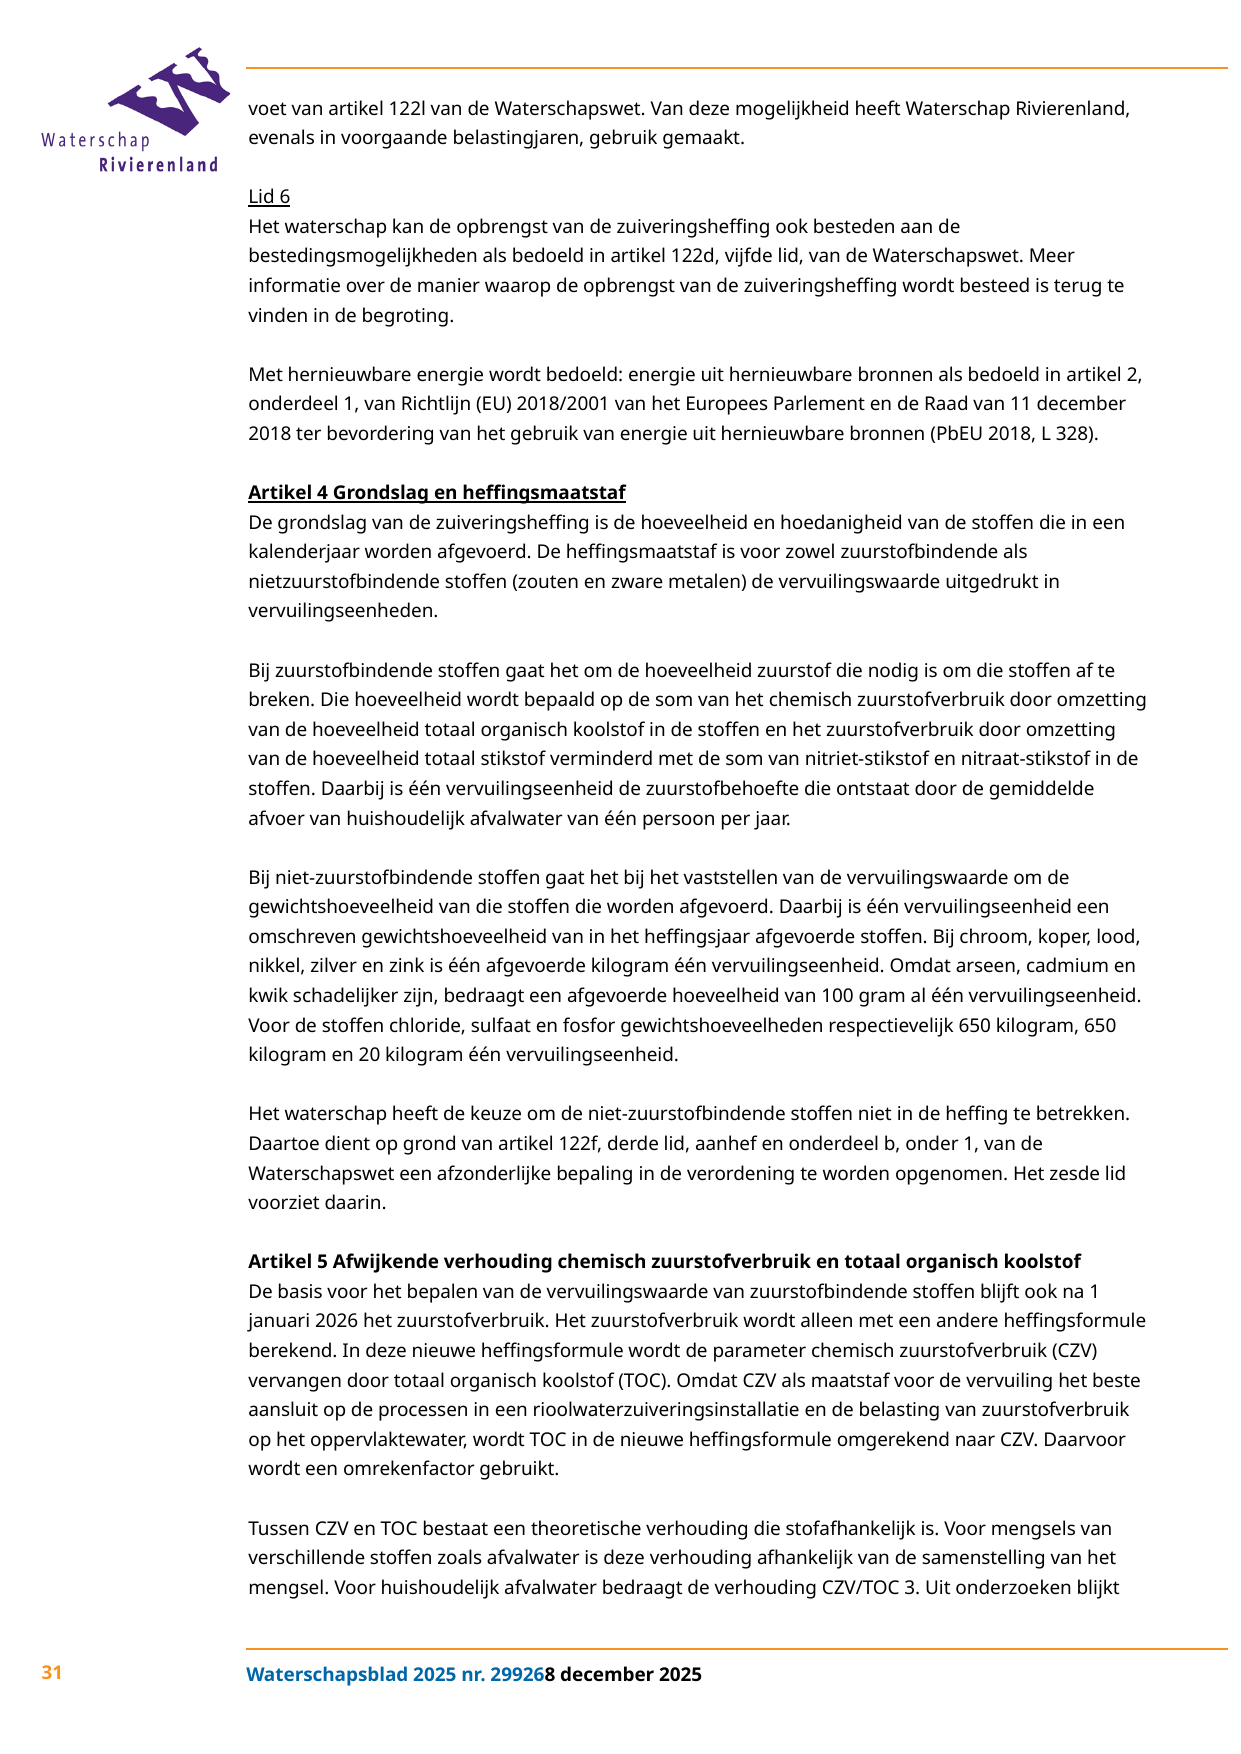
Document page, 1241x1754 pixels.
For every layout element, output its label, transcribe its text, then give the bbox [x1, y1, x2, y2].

picture [41, 47, 231, 172]
text Het waterschap heeft de keuze om de niet-zuurstofbindende stoffen niet in de heffing te betrekken. Daartoe dient op grond van artikel 122f, derde lid, aanhef en onderdeel b, onder 1, van de Waterschapswet een afzonderlijke bepaling in de verordening te worden opgenomen. Het zesde lid voorziet daarin. [248, 1101, 1152, 1215]
text Artikel 4 Grondslag en heffingsmaatstaf [248, 479, 1152, 505]
text Lid 6 [248, 183, 1152, 209]
text De grondslag van de zuiveringsheffing is de hoeveelheid en hoedanigheid van de stoffen die in een kalenderjaar worden afgevoerd. De heffingsmaatstaf is voor zowel zuurstofbindende als nietzuurstofbindende stoffen (zouten en zware metalen) de vervuilingswaarde uitgedrukt in vervuilingseenheden. [248, 509, 1152, 623]
text Met hernieuwbare energie wordt bedoeld: energie uit hernieuwbare bronnen als bedoeld in artikel 2, onderdeel 1, van Richtlijn (EU) 2018/2001 van het Europees Parlement en de Raad van 11 december 2018 ter bevordering van het gebruik van energie uit hernieuwbare bronnen (PbEU 2018, L 328). [248, 361, 1152, 446]
text Artikel 5 Afwijkende verhouding chemisch zuurstofverbruik en totaal organisch koolstof [248, 1248, 1152, 1274]
text voet van artikel 122l van de Waterschapswet. Van deze mogelijkheid heeft Waterschap Rivierenland, evenals in voorgaande belastingjaren, gebruik gemaakt. [248, 95, 1152, 150]
text Tussen CZV en TOC bestaat een theoretische verhouding die stofafhankelijk is. Voor mengsels van verschillende stoffen zoals afvalwater is deze verhouding afhankelijk van de samenstelling van het mengsel. Voor huishoudelijk afvalwater bedraagt de verhouding CZV/TOC 3. Uit onderzoeken blijkt [248, 1515, 1152, 1600]
text Bij zuurstofbindende stoffen gaat het om de hoeveelheid zuurstof die nodig is om die stoffen af te breken. Die hoeveelheid wordt bepaald op de som van het chemisch zuurstofverbruik door omzetting van de hoeveelheid totaal organisch koolstof in de stoffen en het zuurstofverbruik door omzetting van de hoeveelheid totaal stikstof verminderd met de som van nitriet-stikstof en nitraat-stikstof in de stoffen. Daarbij is één vervuilingseenheid de zuurstofbehoefte die ontstaat door de gemiddelde afvoer van huishoudelijk afvalwater van één persoon per jaar. [248, 657, 1152, 831]
text De basis voor het bepalen van de vervuilingswaarde van zuurstofbindende stoffen blijft ook na 1 januari 2026 het zuurstofverbruik. Het zuurstofverbruik wordt alleen met een andere heffingsformule berekend. In deze nieuwe heffingsformule wordt de parameter chemisch zuurstofverbruik (CZV) vervangen door totaal organisch koolstof (TOC). Omdat CZV als maatstaf voor de vervuiling het beste aansluit op de processen in een rioolwaterzuiveringsinstallatie en de belasting van zuurstofverbruik op het oppervlaktewater, wordt TOC in de nieuwe heffingsformule omgerekend naar CZV. Daarvoor wordt een omrekenfactor gebruikt. [248, 1278, 1152, 1481]
text Het waterschap kan de opbrengst van de zuiveringsheffing ook besteden aan de bestedingsmogelijkheden als bedoeld in artikel 122d, vijfde lid, van de Waterschapswet. Meer informatie over de manier waarop de opbrengst van de zuiveringsheffing wordt besteed is terug te vinden in de begroting. [248, 213, 1152, 328]
text Bij niet-zuurstofbindende stoffen gaat het bij het vaststellen van de vervuilingswaarde om de gewichtshoeveelheid van die stoffen die worden afgevoerd. Daarbij is één vervuilingseenheid een omschreven gewichtshoeveelheid van in het heffingsjaar afgevoerde stoffen. Bij chroom, koper, lood, nikkel, zilver en zink is één afgevoerde kilogram één vervuilingseenheid. Omdat arseen, cadmium en kwik schadelijker zijn, bedraagt een afgevoerde hoeveelheid van 100 gram al één vervuilingseenheid. Voor de stoffen chloride, sulfaat en fosfor gewichtshoeveelheden respectievelijk 650 kilogram, 650 kilogram en 20 kilogram één vervuilingseenheid. [248, 864, 1152, 1067]
